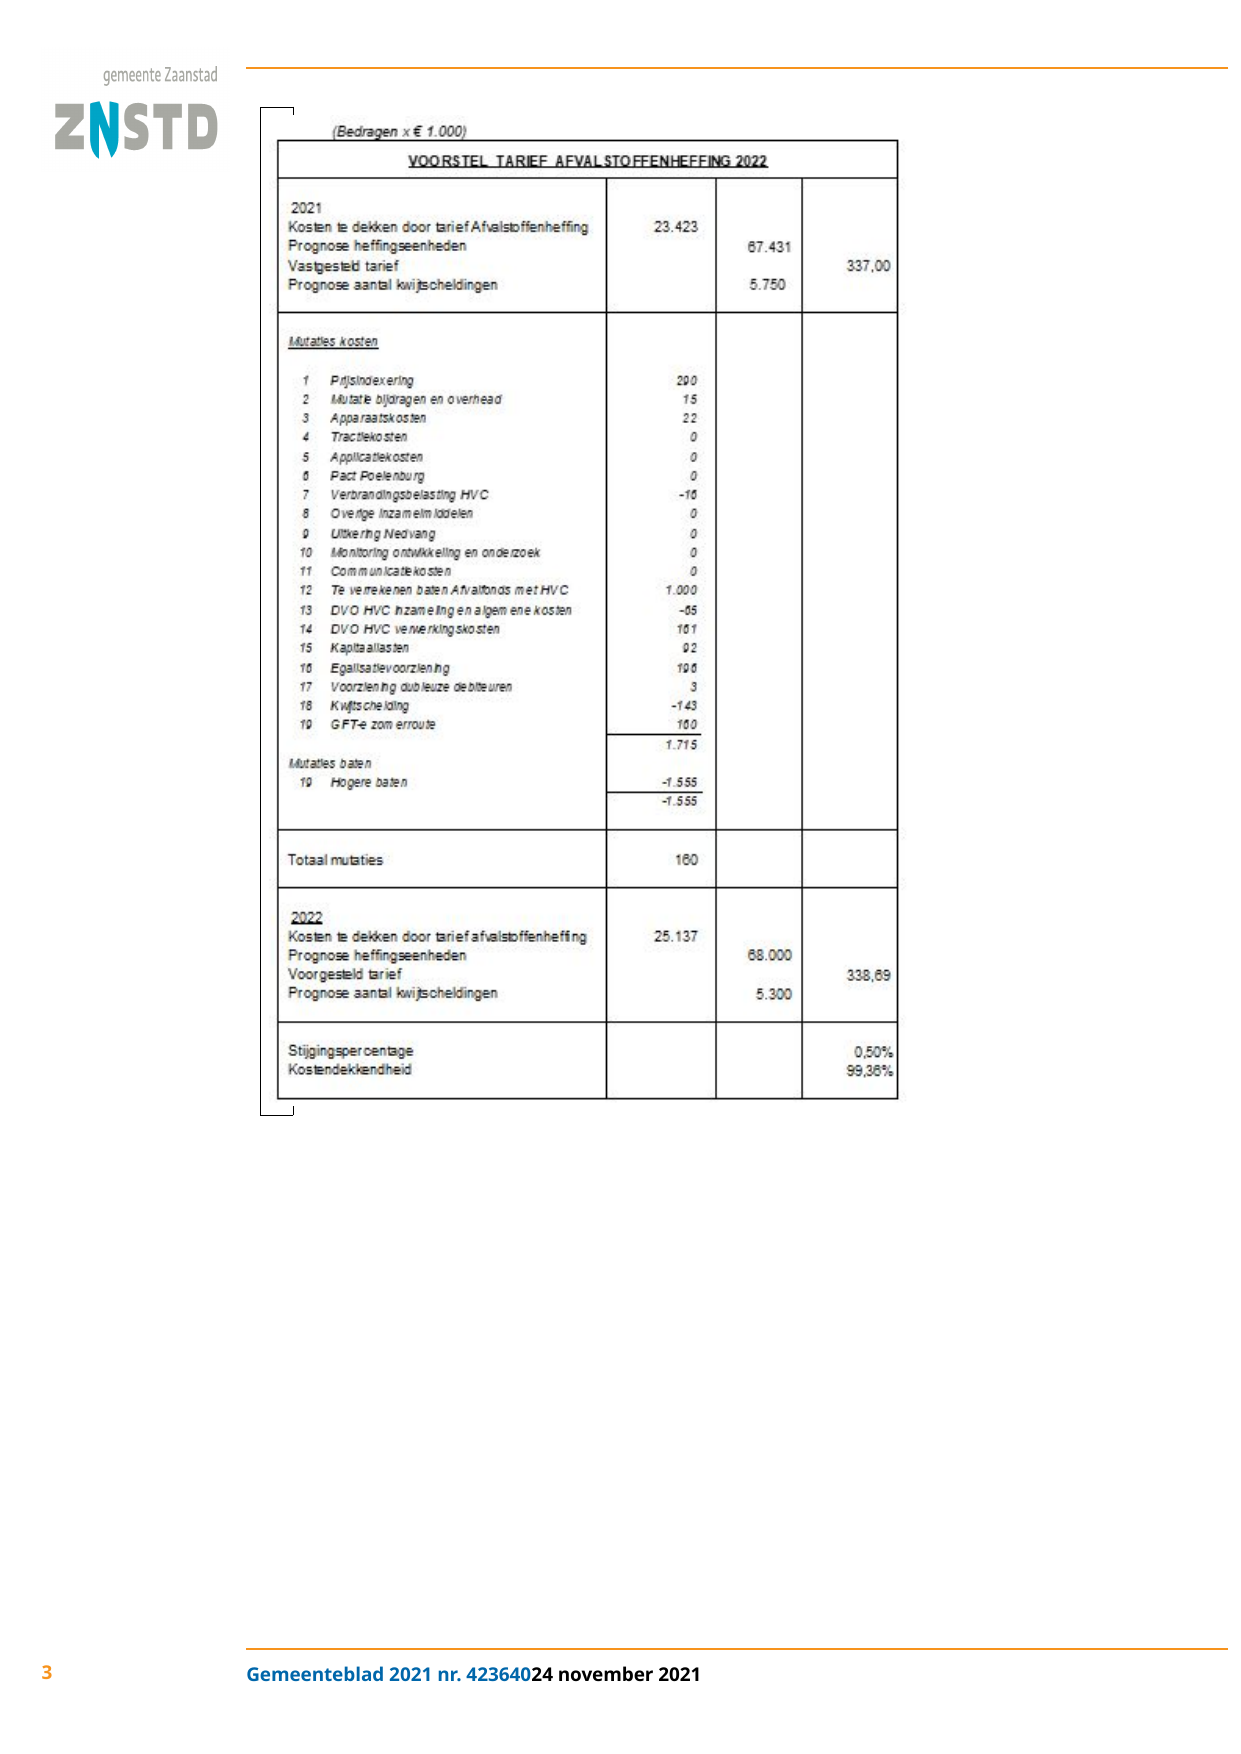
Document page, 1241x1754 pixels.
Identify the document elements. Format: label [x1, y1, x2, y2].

picture [268, 115, 908, 1106]
picture [41, 47, 231, 172]
